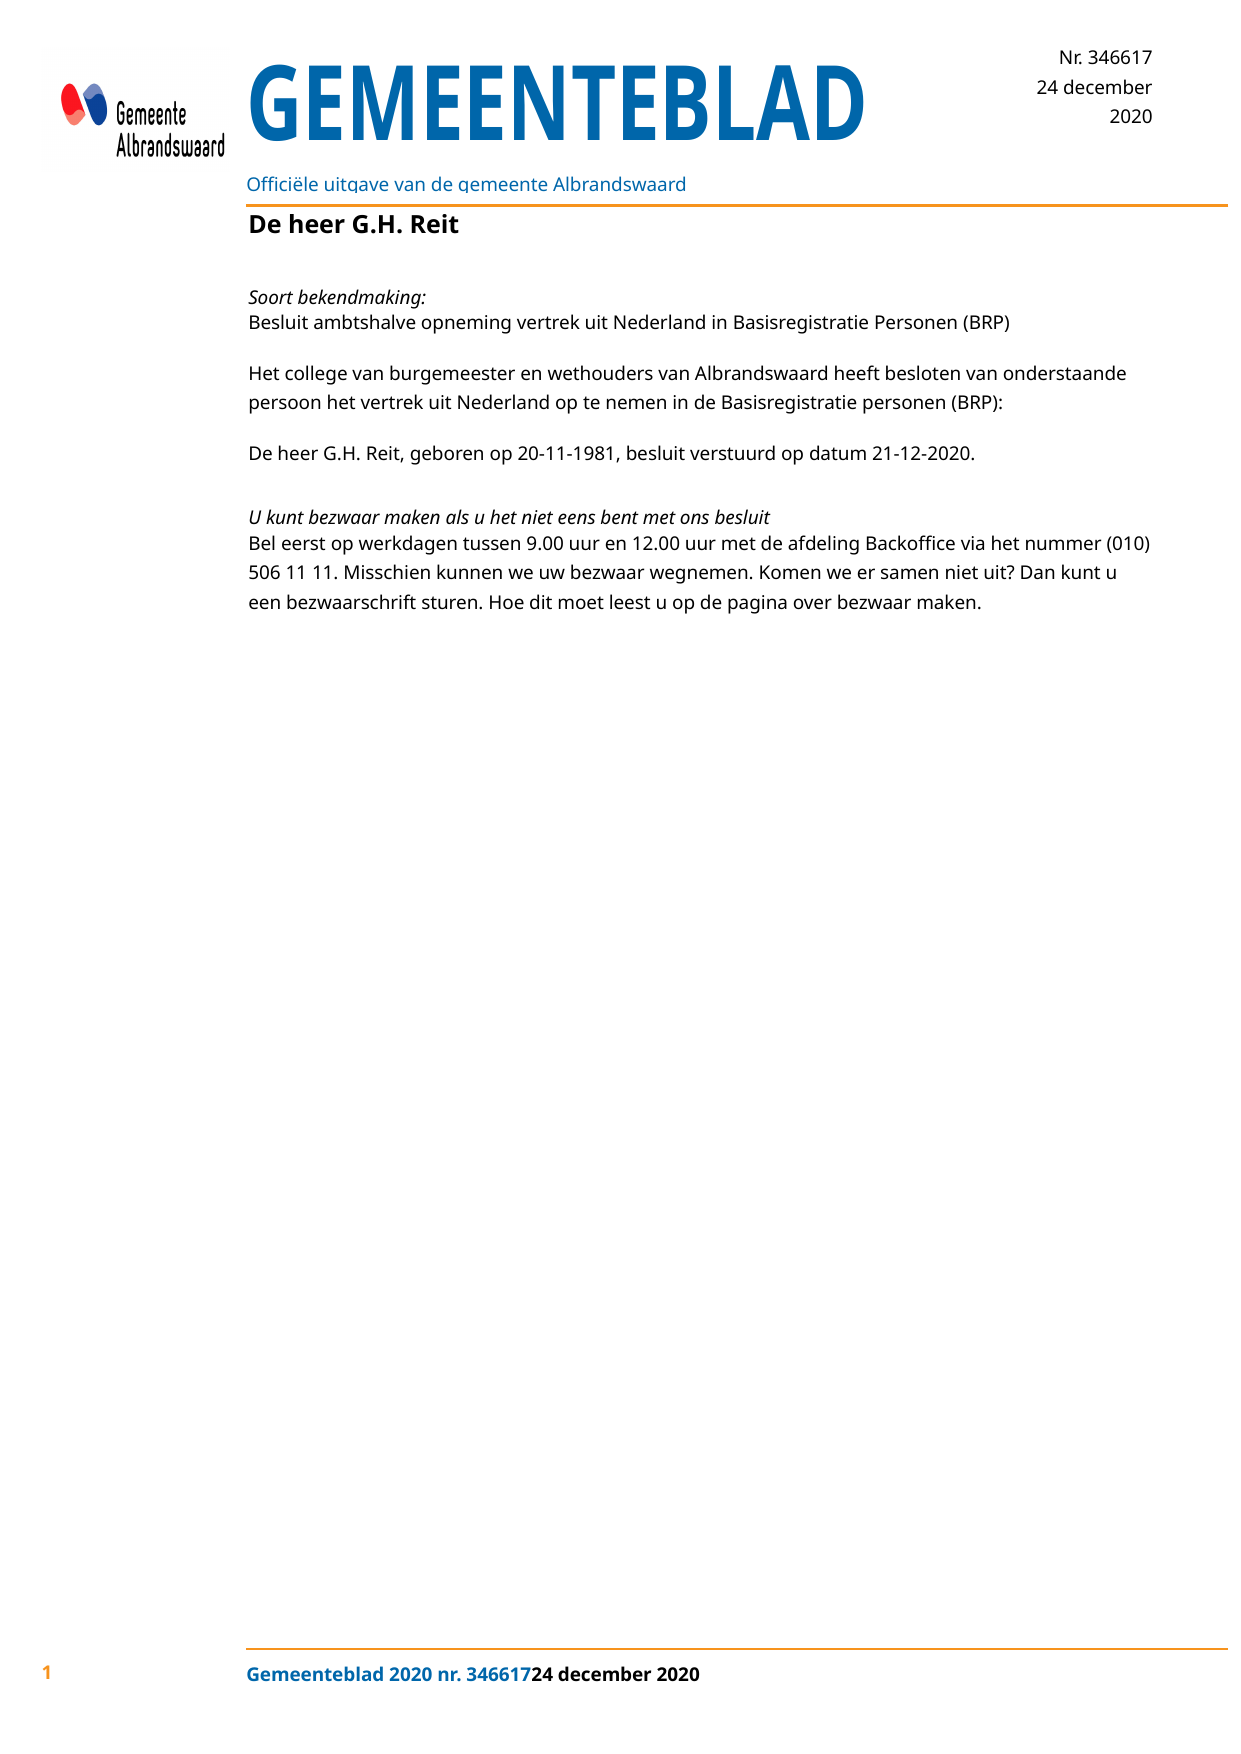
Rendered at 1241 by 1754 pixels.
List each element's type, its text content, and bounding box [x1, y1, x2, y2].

picture [41, 47, 231, 172]
text Het college van burgemeester en wethouders van Albrandswaard heeft besloten van onderstaande persoon het vertrek uit Nederland op te nemen in de Basisregistratie personen (BRP): [248, 360, 1152, 415]
text Bel eerst op werkdagen tussen 9.00 uur en 12.00 uur met de afdeling Backoffice via het nummer (010) 506 11 11. Misschien kunnen we uw bezwaar wegnemen. Komen we er samen niet uit? Dan kunt u een bezwaarschrift sturen. Hoe dit moet leest u op de pagina over bezwaar maken. [248, 530, 1152, 614]
text De heer G.H. Reit [248, 207, 1152, 241]
text De heer G.H. Reit, geboren op 20-11-1981, besluit verstuurd op datum 21-12-2020. [248, 440, 1152, 466]
text U kunt bezwaar maken als u het niet eens bent met ons besluit [248, 504, 1152, 530]
text Soort bekendmaking: [248, 284, 1152, 309]
text Besluit ambtshalve opneming vertrek uit Nederland in Basisregistratie Personen (BRP) [248, 309, 1152, 335]
